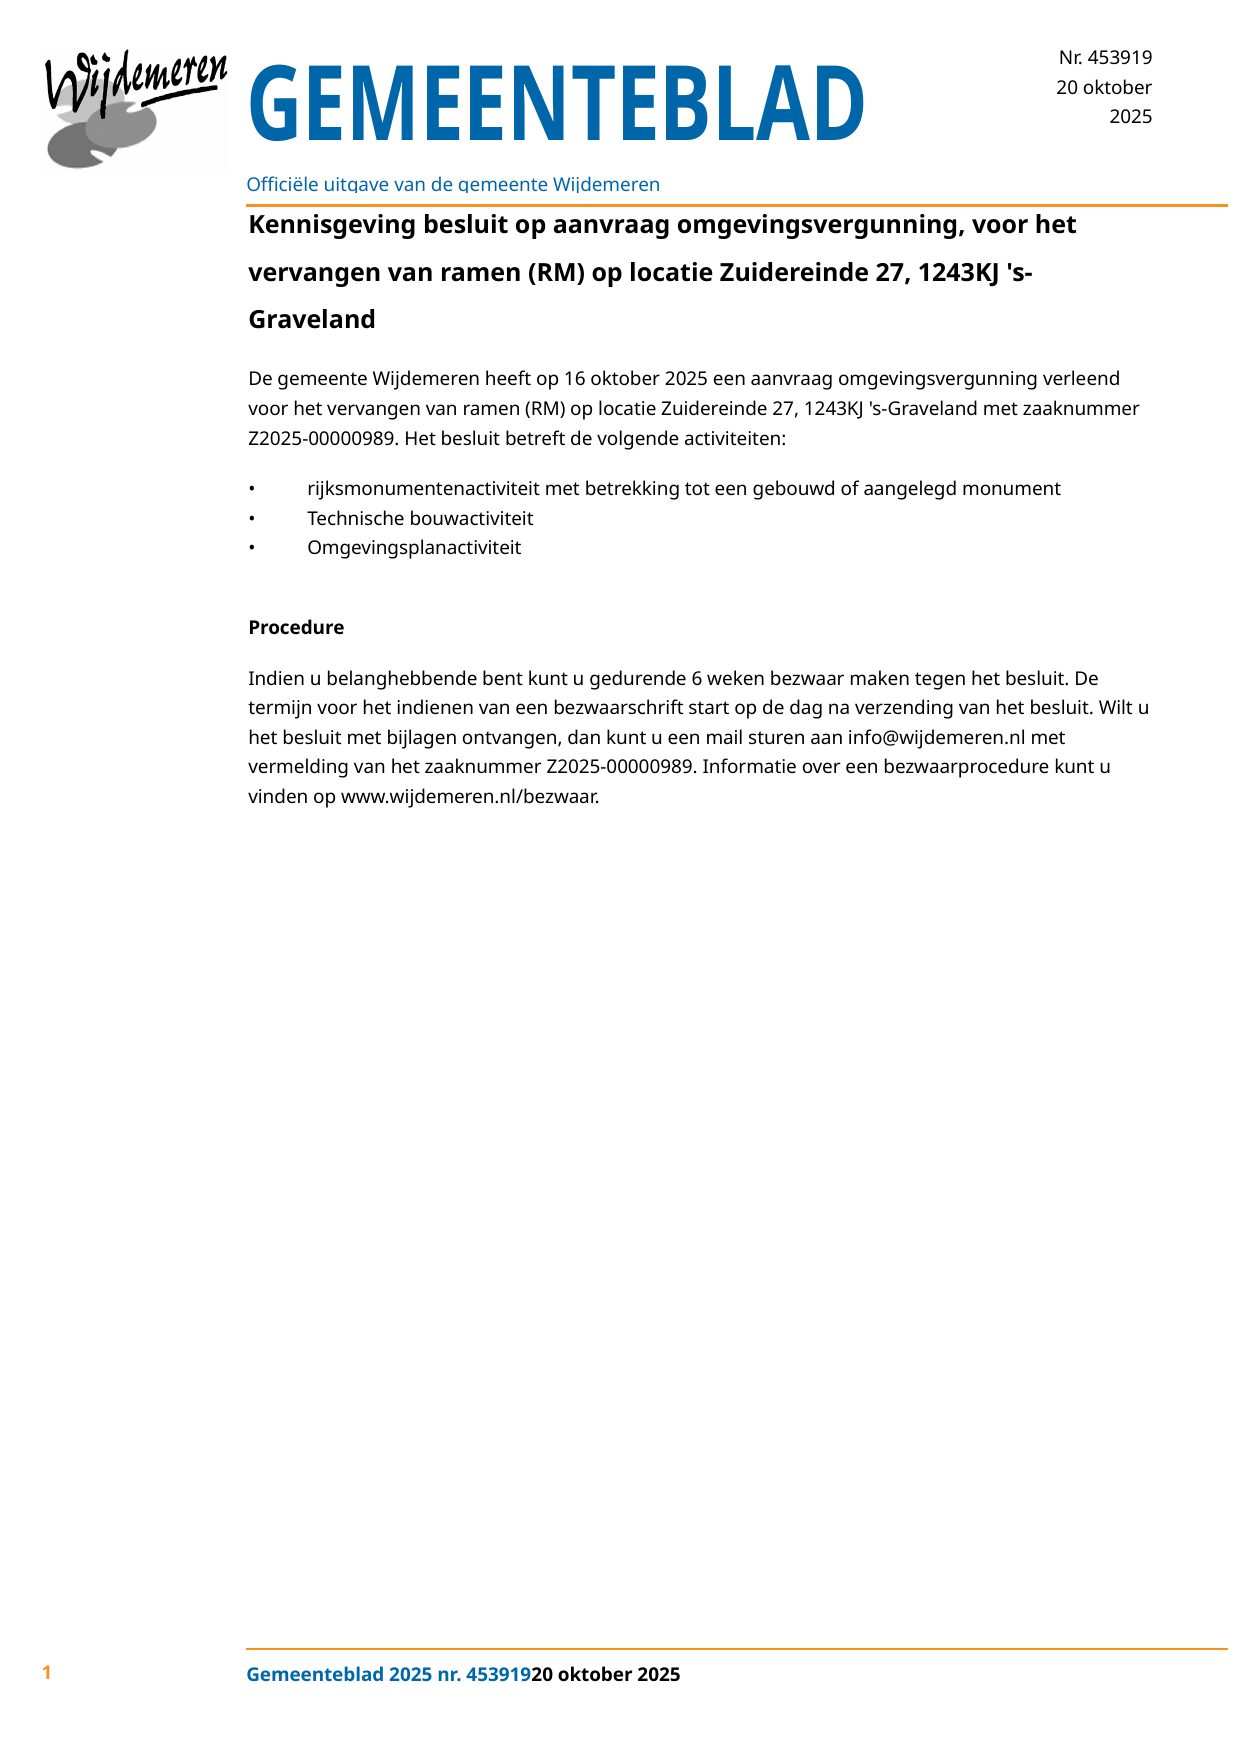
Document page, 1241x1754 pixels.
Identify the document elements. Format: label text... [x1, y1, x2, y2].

text Indien u belanghebbende bent kunt u gedurende 6 weken bezwaar maken tegen het besluit. De termijn voor het indienen van een bezwaarschrift start op de dag na verzending van het besluit. Wilt u het besluit met bijlagen ontvangen, dan kunt u een mail sturen aan info@wijdemeren.nl met vermelding van het zaaknummer Z2025-00000989. Informatie over een bezwaarprocedure kunt u vinden op www.wijdemeren.nl/bezwaar. [248, 665, 1152, 809]
text Kennisgeving besluit op aanvraag omgevingsvergunning, voor het vervangen van ramen (RM) op locatie Zuidereinde 27, 1243KJ 's-Graveland [248, 207, 1152, 336]
text Procedure [248, 614, 1152, 640]
picture [41, 47, 231, 172]
text De gemeente Wijdemeren heeft op 16 oktober 2025 een aanvraag omgevingsvergunning verleend voor het vervangen van ramen (RM) op locatie Zuidereinde 27, 1243KJ 's-Graveland met zaaknummer Z2025-00000989. Het besluit betreft de volgende activiteiten: [248, 366, 1152, 450]
list Technische bouwactiviteit [248, 505, 1152, 530]
list Omgevingsplanactiviteit [248, 534, 1152, 560]
list rijksmonumentenactiviteit met betrekking tot een gebouwd of aangelegd monument [248, 475, 1152, 501]
